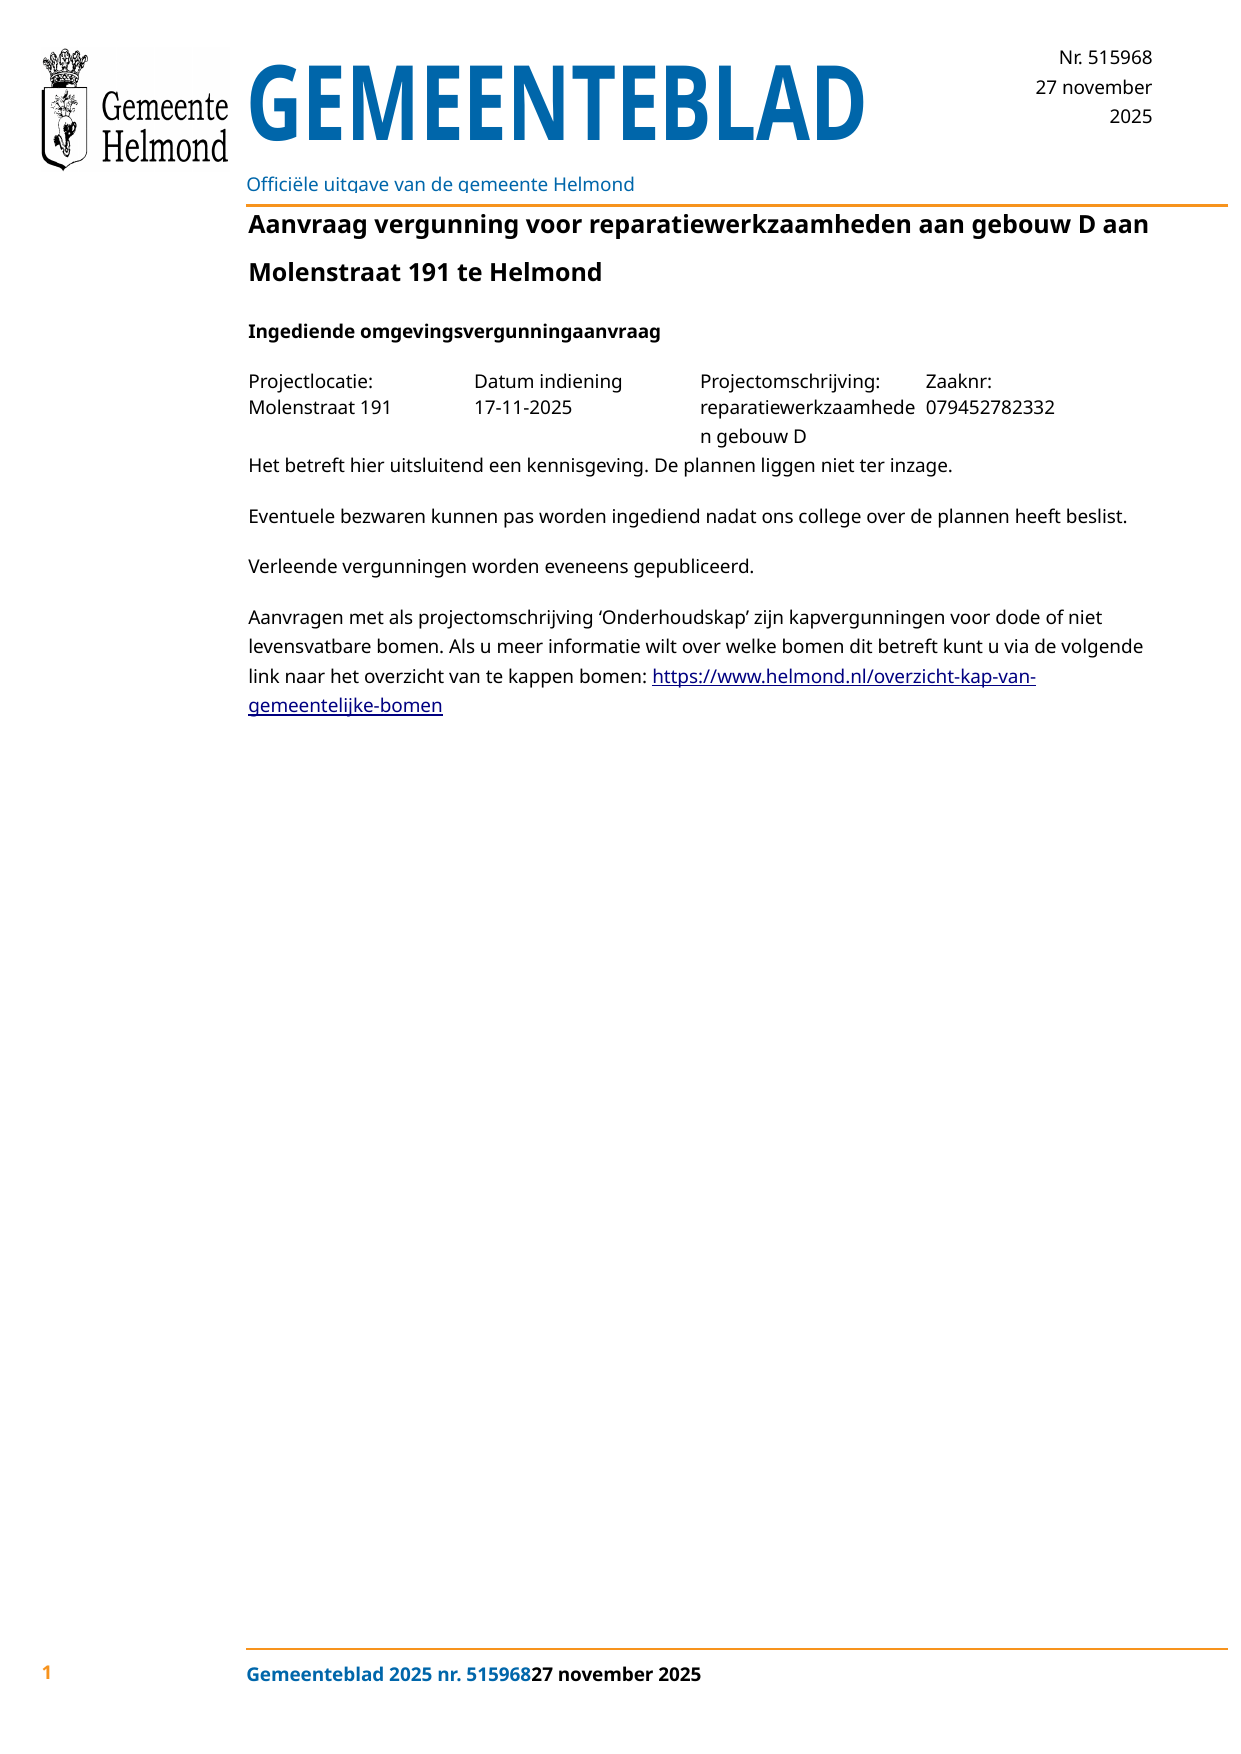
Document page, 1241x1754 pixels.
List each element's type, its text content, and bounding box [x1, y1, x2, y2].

text Aanvragen met als projectomschrijving ‘Onderhoudskap’ zijn kapvergunningen voor dode of niet levensvatbare bomen. Als u meer informatie wilt over welke bomen dit betreft kunt u via de volgende link naar het overzicht van te kappen bomen: https://www.helmond.nl/overzicht-kap-van-gemeentelijke-bomen [248, 604, 1152, 718]
text Ingediende omgevingsvergunningaanvraag [248, 318, 1152, 344]
text Eventuele bezwaren kunnen pas worden ingediend nadat ons college over de plannen heeft beslist. [248, 503, 1152, 529]
table_header Projectomschrijving: [700, 369, 926, 394]
text Verleende vergunningen worden eveneens gepubliceerd. [248, 553, 1152, 579]
picture [41, 47, 231, 172]
table_cell 079452782332 [926, 394, 1152, 449]
text Het betreft hier uitsluitend een kennisgeving. De plannen liggen niet ter inzage. [248, 453, 1152, 478]
table_cell 17-11-2025 [474, 394, 700, 449]
table_header Datum indiening [474, 369, 700, 394]
table_cell reparatiewerkzaamheden gebouw D [700, 394, 926, 449]
table_cell Molenstraat 191 [248, 394, 474, 449]
text Aanvraag vergunning voor reparatiewerkzaamheden aan gebouw D aan Molenstraat 191 te Helmond [248, 207, 1152, 288]
table_header Projectlocatie: [248, 369, 474, 394]
table_header Zaaknr: [926, 369, 1152, 394]
